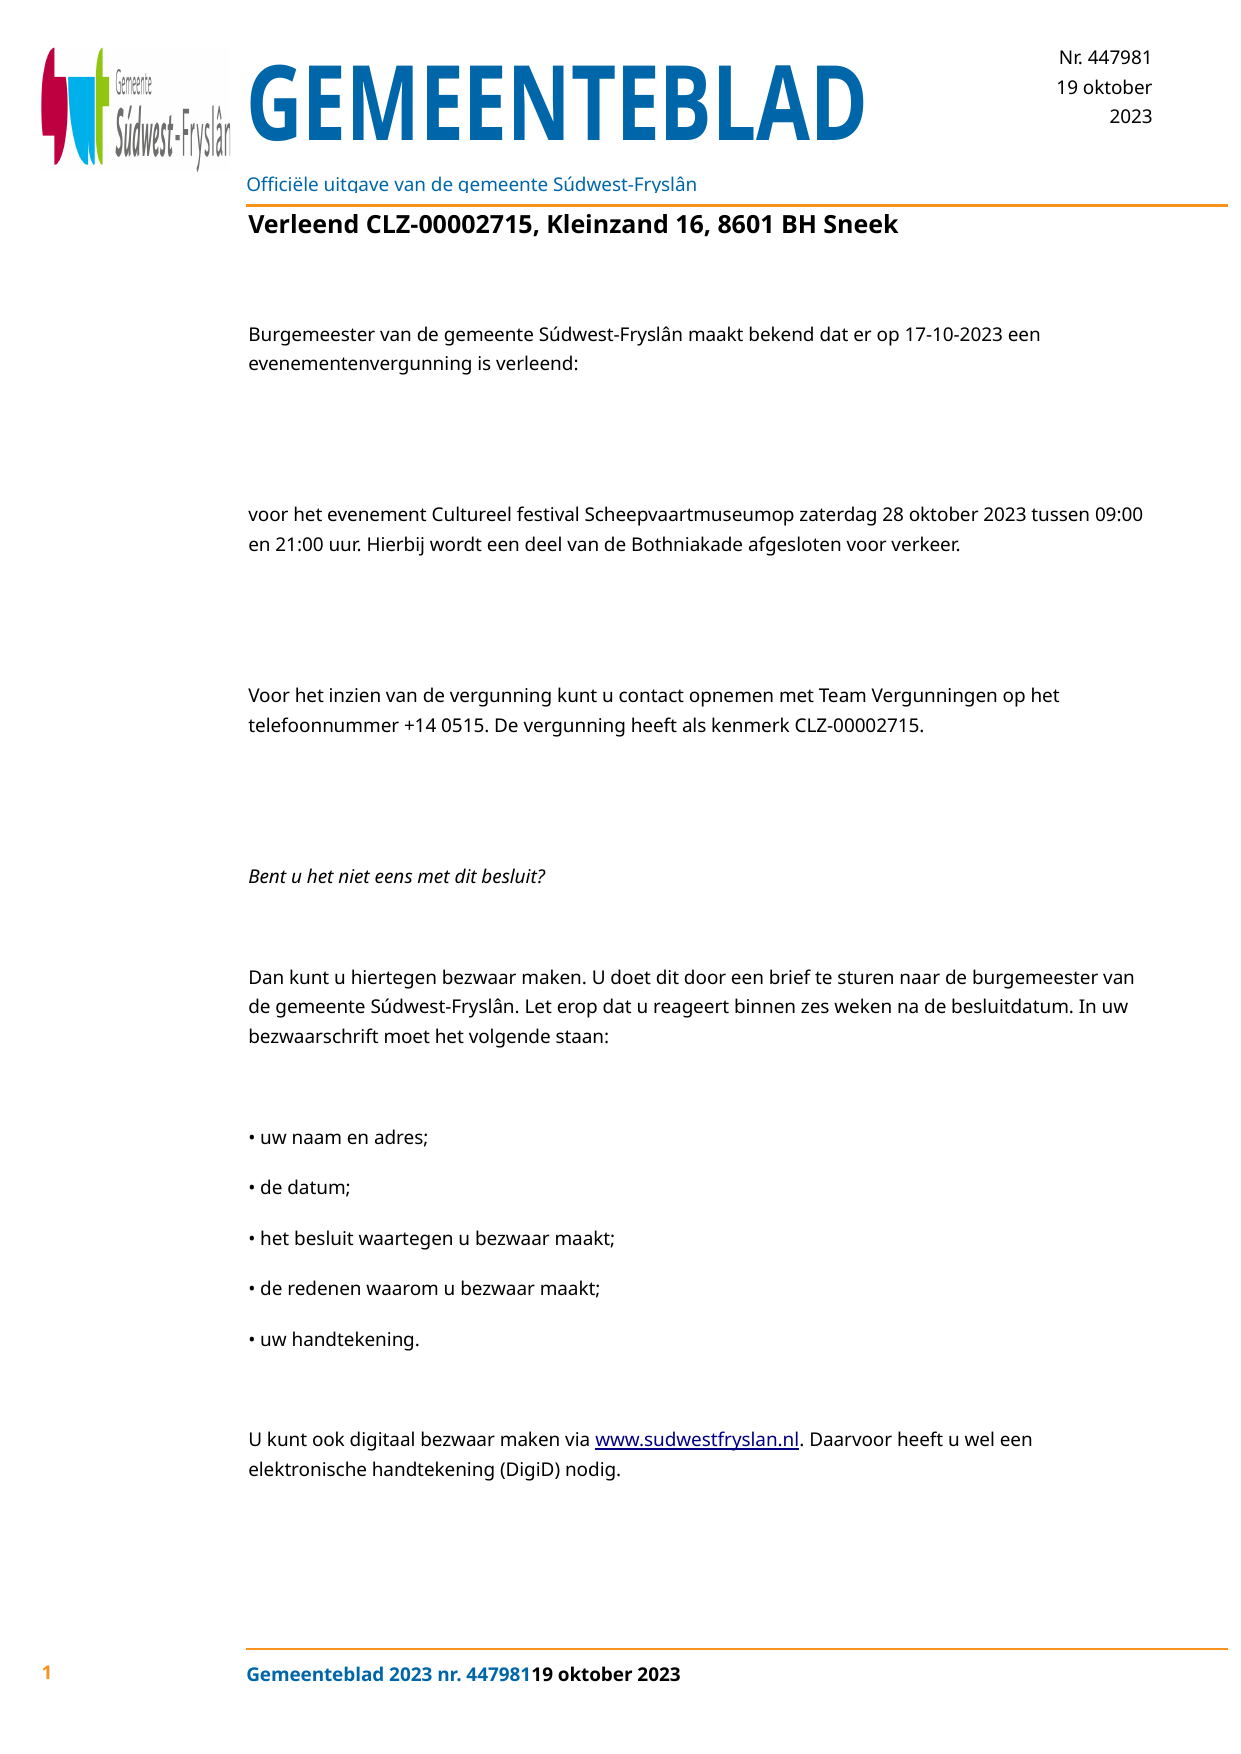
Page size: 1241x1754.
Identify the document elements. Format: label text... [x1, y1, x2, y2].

text voor het evenement Cultureel festival Scheepvaartmuseumop zaterdag 28 oktober 2023 tussen 09:00 en 21:00 uur. Hierbij wordt een deel van de Bothniakade afgesloten voor verkeer. [248, 502, 1152, 557]
text U kunt ook digitaal bezwaar maken via www.sudwestfryslan.nl. Daarvoor heeft u wel een elektronische handtekening (DigiD) nodig. [248, 1427, 1152, 1482]
text Dan kunt u hiertegen bezwaar maken. U doet dit door een brief te sturen naar de burgemeester van de gemeente Súdwest-Fryslân. Let erop dat u reageert binnen zes weken na de besluitdatum. In uw bezwaarschrift moet het volgende staan: [248, 964, 1152, 1049]
text Bent u het niet eens met dit besluit? [248, 863, 1152, 889]
text • uw handtekening. [248, 1326, 1152, 1351]
picture [41, 47, 231, 172]
text Verleend CLZ-00002715, Kleinzand 16, 8601 BH Sneek [248, 207, 1152, 241]
text • de datum; [248, 1174, 1152, 1200]
text Burgemeester van de gemeente Súdwest-Fryslân maakt bekend dat er op 17-10-2023 een evenementenvergunning is verleend: [248, 321, 1152, 376]
text • uw naam en adres; [248, 1124, 1152, 1150]
text • de redenen waarom u bezwaar maakt; [248, 1275, 1152, 1301]
text Voor het inzien van de vergunning kunt u contact opnemen met Team Vergunningen op het telefoonnummer +14 0515. De vergunning heeft als kenmerk CLZ-00002715. [248, 682, 1152, 738]
text • het besluit waartegen u bezwaar maakt; [248, 1225, 1152, 1251]
